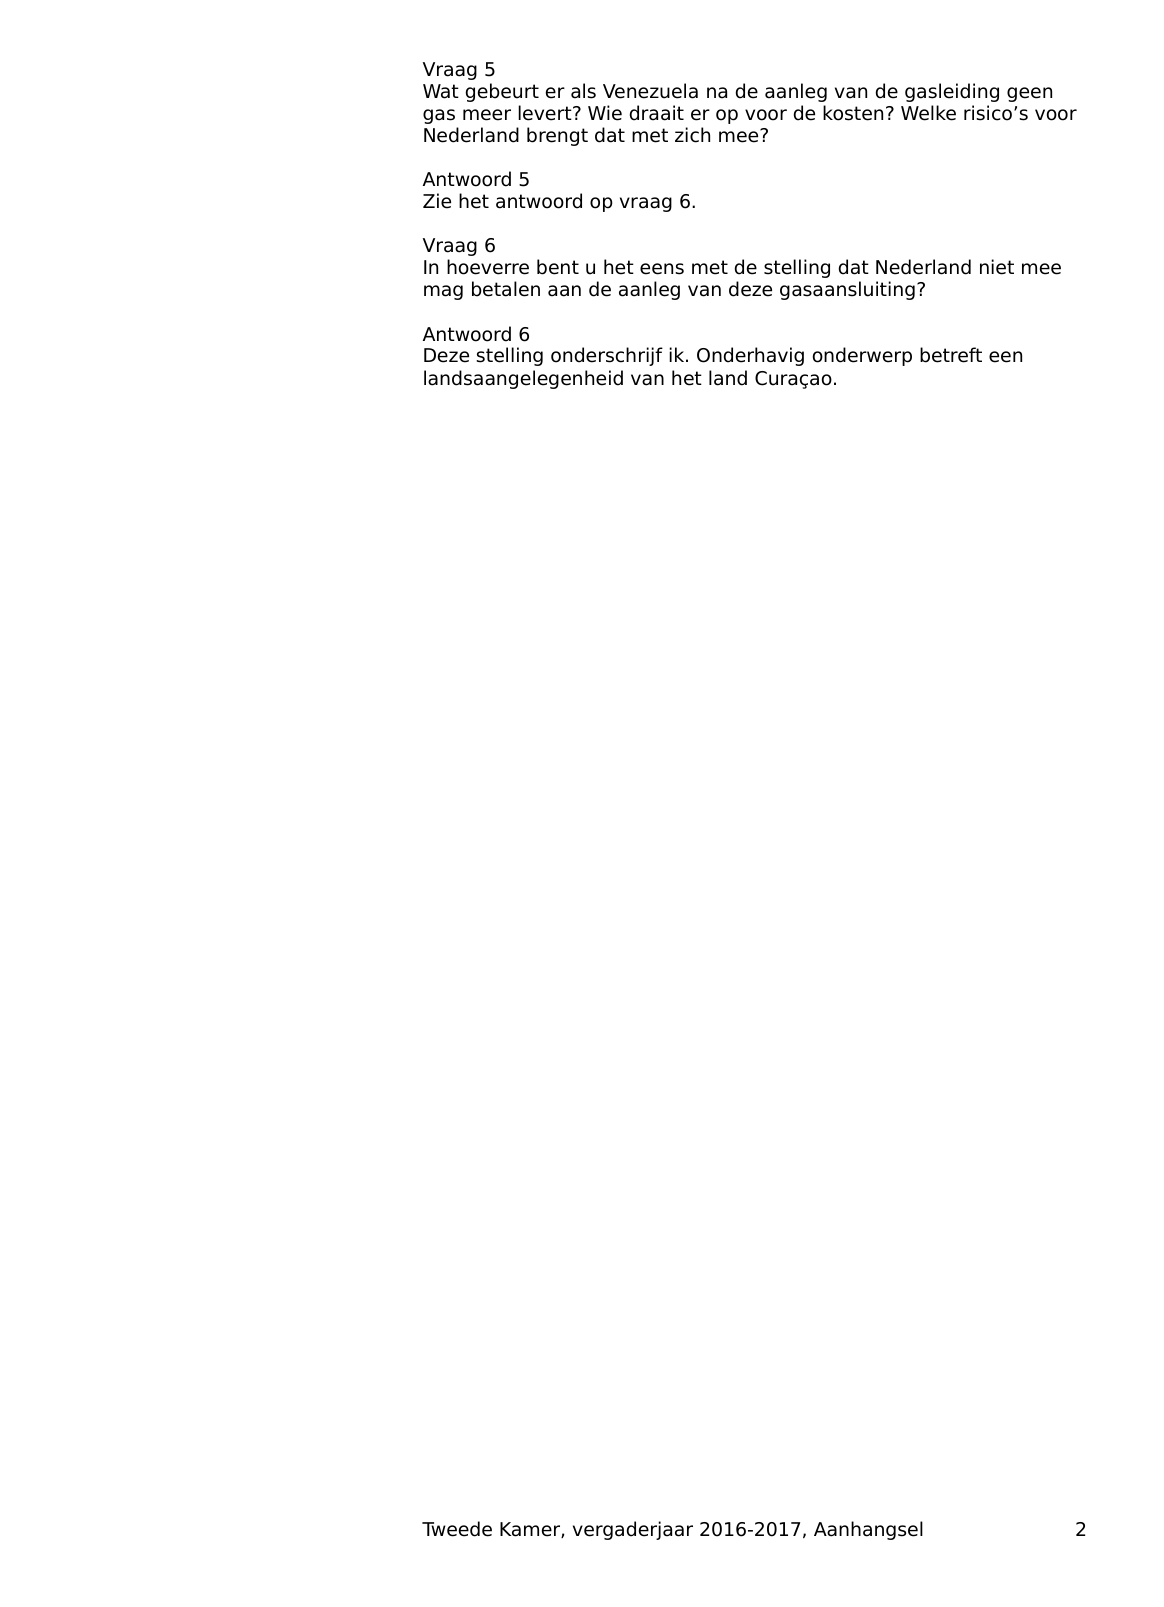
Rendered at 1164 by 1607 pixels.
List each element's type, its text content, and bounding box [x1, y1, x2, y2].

text Zie het antwoord op vraag 6. [422, 191, 1087, 213]
text Vraag 6 [422, 235, 1087, 257]
text Wat gebeurt er als Venezuela na de aanleg van de gasleiding geen gas meer levert? Wie draait er op voor de kosten? Welke risico’s voor Nederland brengt dat met zich mee? [422, 81, 1087, 147]
text Antwoord 6 [422, 323, 1087, 345]
text In hoeverre bent u het eens met de stelling dat Nederland niet mee mag betalen aan de aanleg van deze gasaansluiting? [422, 257, 1087, 301]
text Deze stelling onderschrijf ik. Onderhavig onderwerp betreft een landsaangelegenheid van het land Curaçao. [422, 345, 1087, 389]
text Vraag 5 [422, 59, 1087, 81]
text Antwoord 5 [422, 169, 1087, 191]
